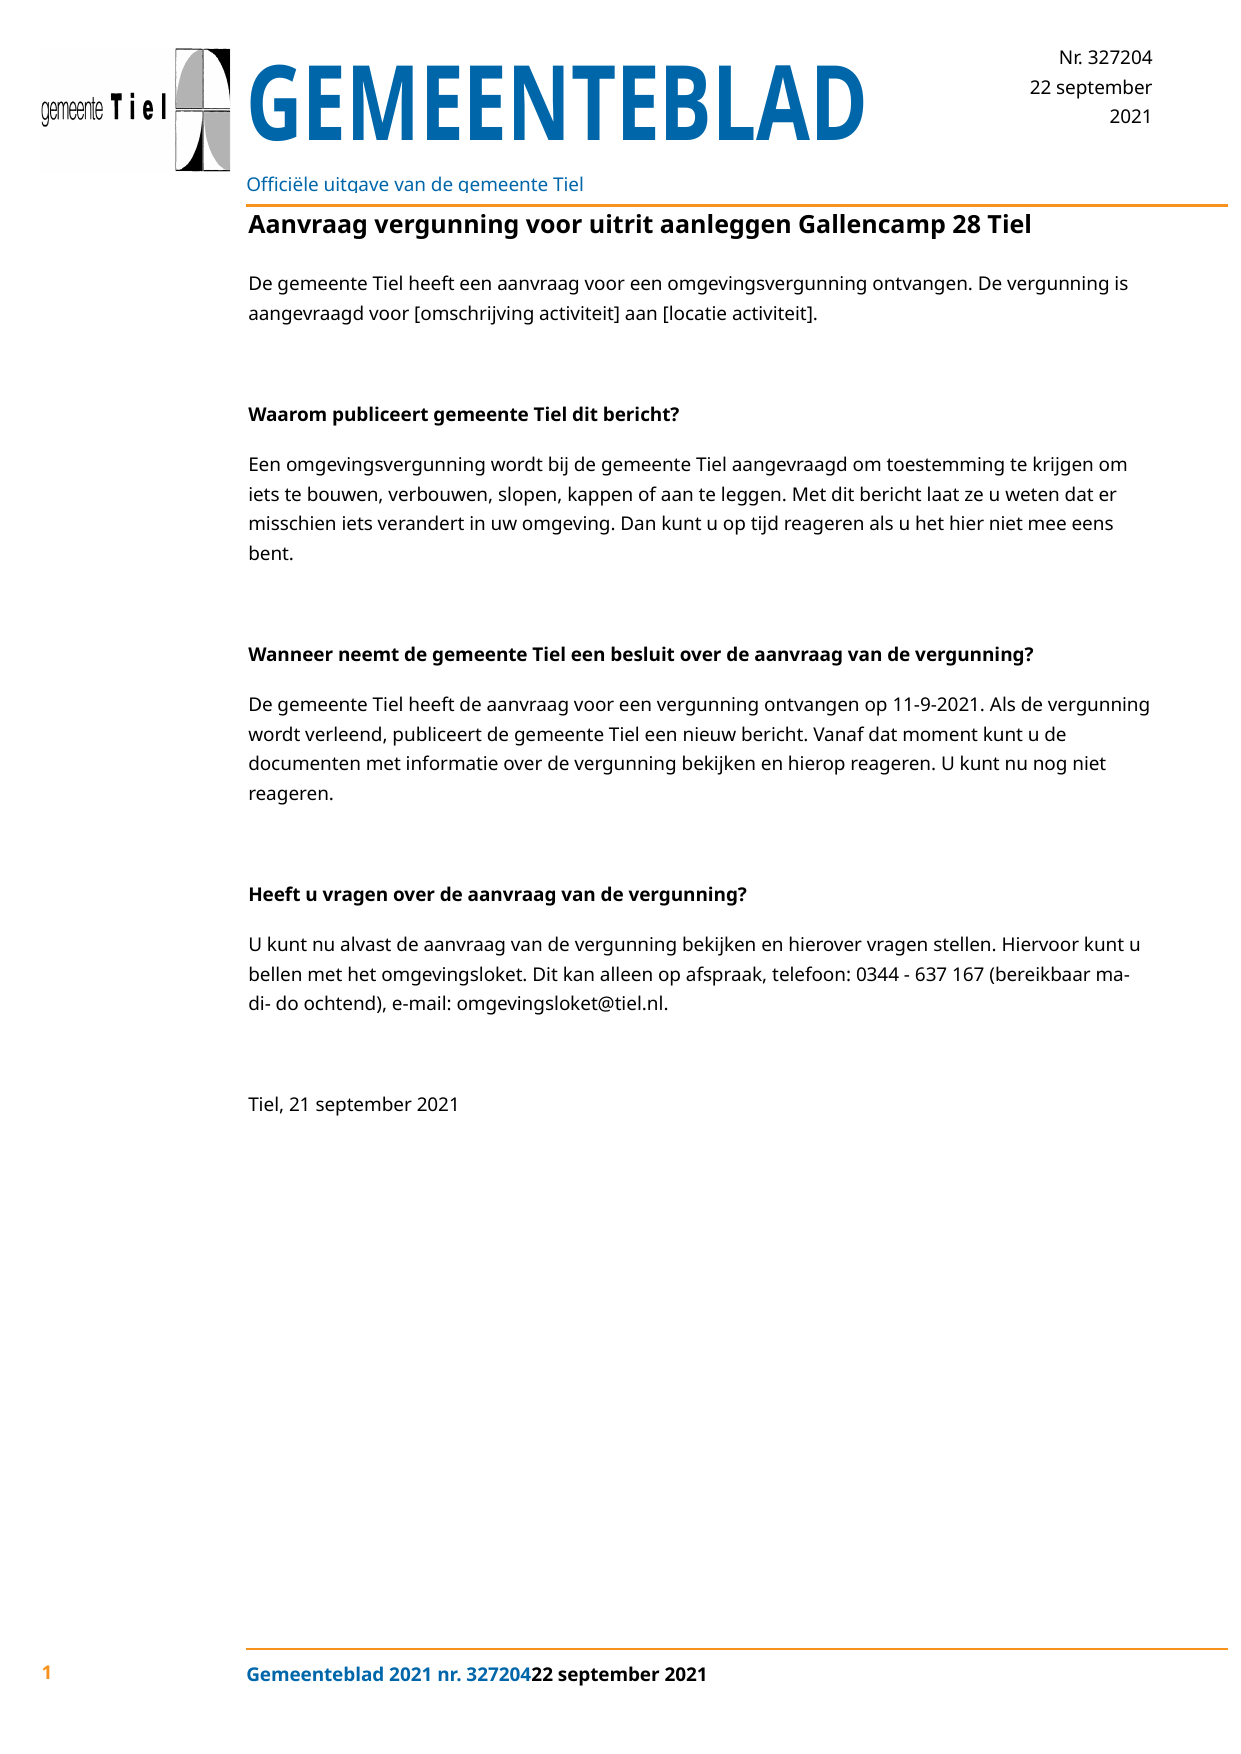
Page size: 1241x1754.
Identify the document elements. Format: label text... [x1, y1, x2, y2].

text Tiel, 21 september 2021 [248, 1091, 1152, 1117]
text De gemeente Tiel heeft de aanvraag voor een vergunning ontvangen op 11-9-2021. Als de vergunning wordt verleend, publiceert de gemeente Tiel een nieuw bericht. Vanaf dat moment kunt u de documenten met informatie over de vergunning bekijken en hierop reageren. U kunt nu nog niet reageren. [248, 691, 1152, 806]
text Heeft u vragen over de aanvraag van de vergunning? [248, 881, 1152, 906]
text U kunt nu alvast de aanvraag van de vergunning bekijken en hierover vragen stellen. Hiervoor kunt u bellen met het omgevingsloket. Dit kan alleen op afspraak, telefoon: 0344 - 637 167 (bereikbaar ma-di- do ochtend), e-mail: omgevingsloket@tiel.nl. [248, 931, 1152, 1016]
text Wanneer neemt de gemeente Tiel een besluit over de aanvraag van de vergunning? [248, 641, 1152, 666]
text Een omgevingsvergunning wordt bij de gemeente Tiel aangevraagd om toestemming te krijgen om iets te bouwen, verbouwen, slopen, kappen of aan te leggen. Met dit bericht laat ze u weten dat er misschien iets verandert in uw omgeving. Dan kunt u op tijd reageren als u het hier niet mee eens bent. [248, 451, 1152, 566]
text Waarom publiceert gemeente Tiel dit bericht? [248, 401, 1152, 426]
text Aanvraag vergunning voor uitrit aanleggen Gallencamp 28 Tiel [248, 207, 1152, 241]
picture [41, 47, 231, 172]
text De gemeente Tiel heeft een aanvraag voor een omgevingsvergunning ontvangen. De vergunning is aangevraagd voor [omschrijving activiteit] aan [locatie activiteit]. [248, 270, 1152, 326]
